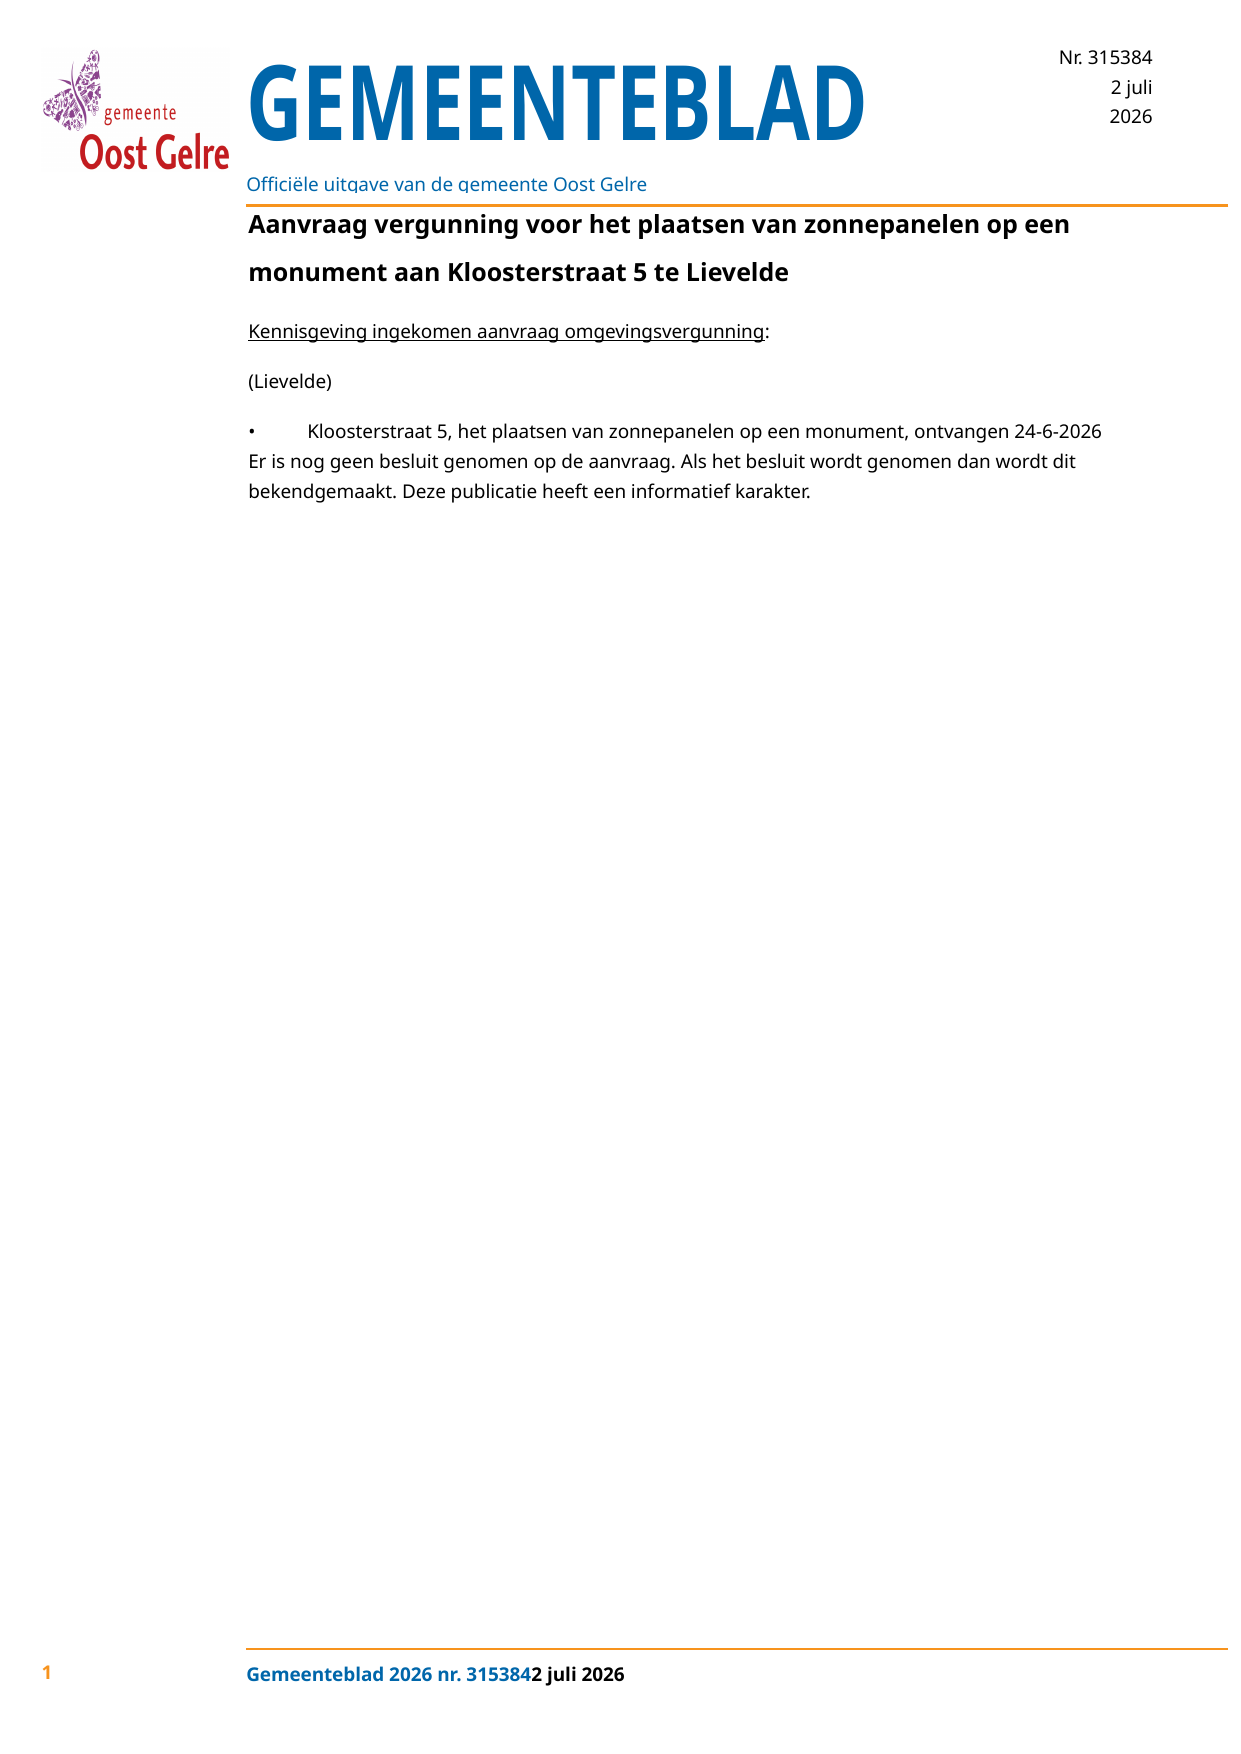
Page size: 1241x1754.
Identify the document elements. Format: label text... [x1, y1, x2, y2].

text (Lievelde) [248, 368, 1152, 394]
list Kloosterstraat 5, het plaatsen van zonnepanelen op een monument, ontvangen 24-6-2026 [248, 419, 1152, 444]
text Kennisgeving ingekomen aanvraag omgevingsvergunning: [248, 318, 1152, 344]
text Er is nog geen besluit genomen op de aanvraag. Als het besluit wordt genomen dan wordt dit bekendgemaakt. Deze publicatie heeft een informatief karakter. [248, 448, 1152, 504]
text Aanvraag vergunning voor het plaatsen van zonnepanelen op een monument aan Kloosterstraat 5 te Lievelde [248, 207, 1152, 288]
picture [41, 47, 231, 172]
